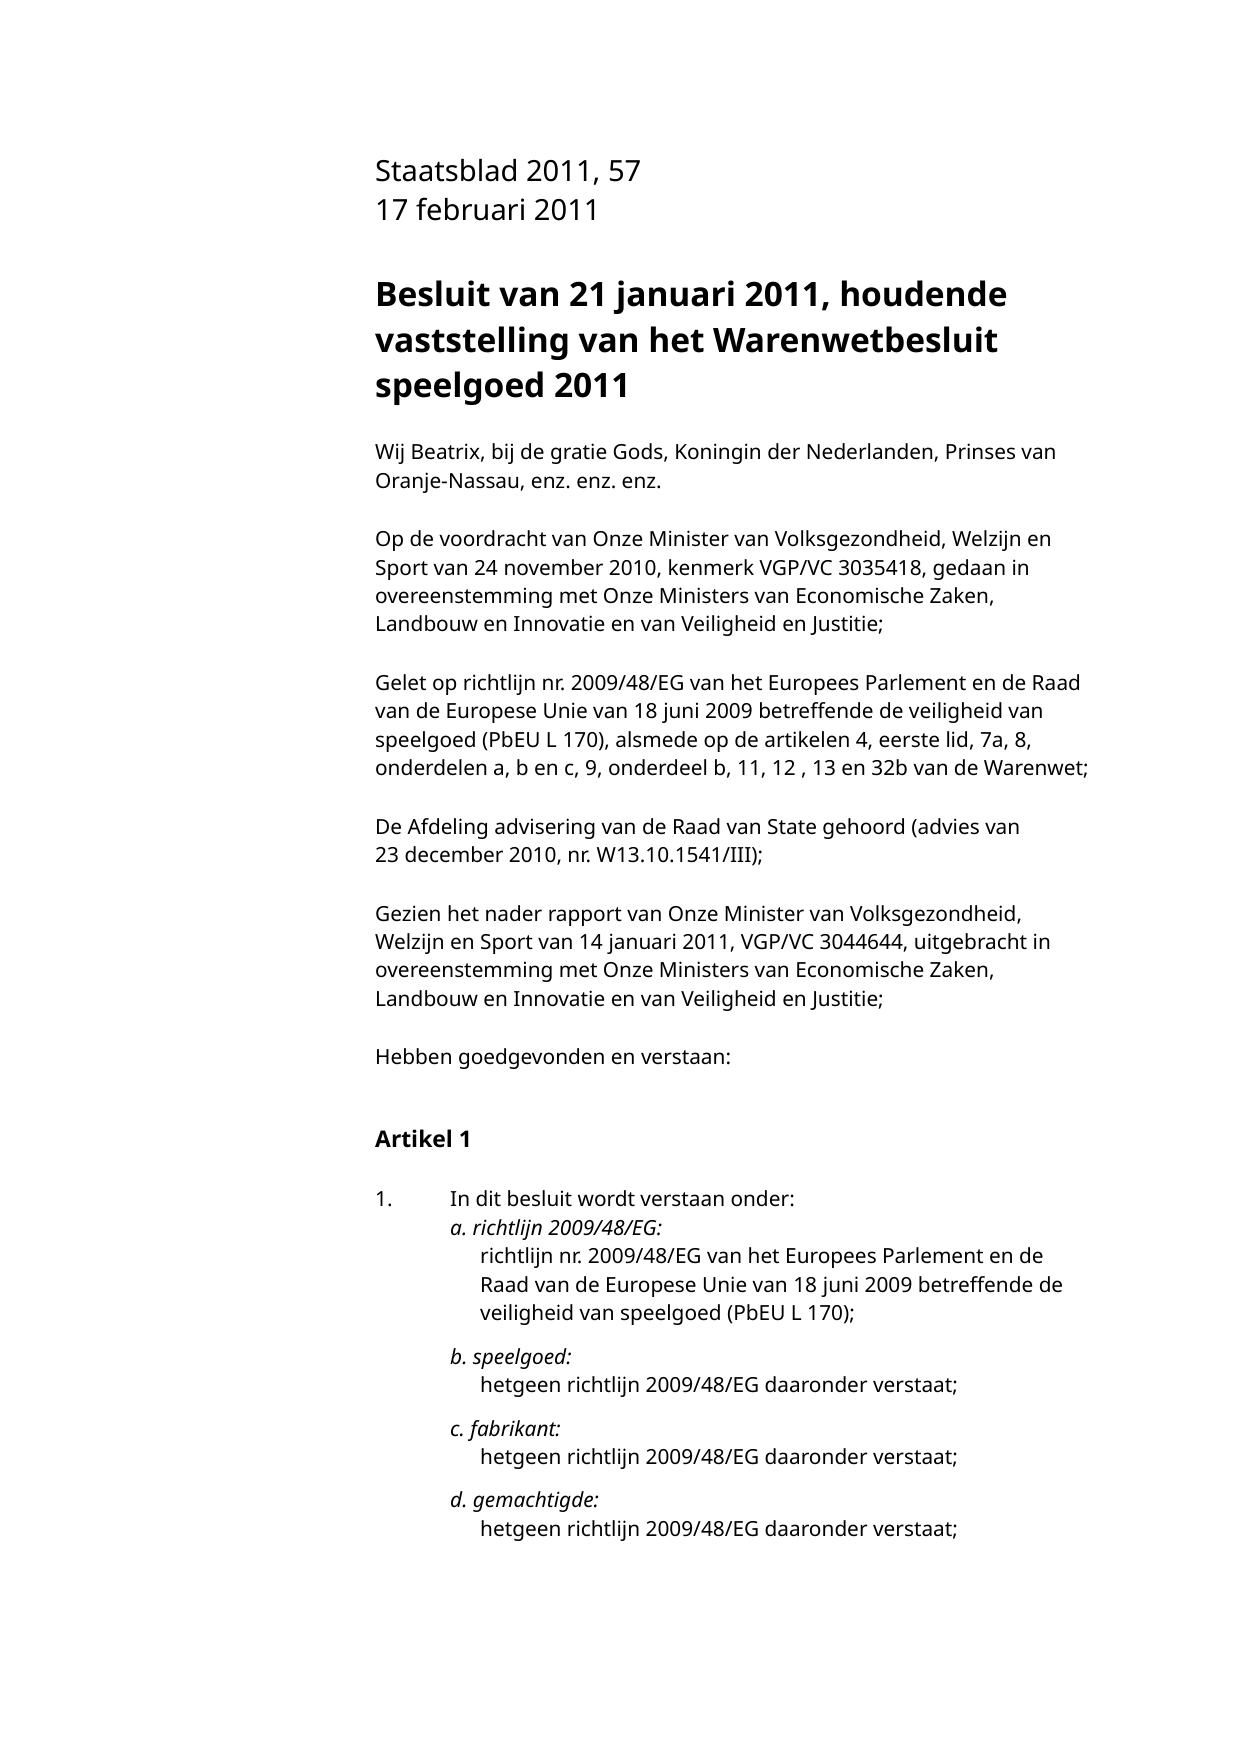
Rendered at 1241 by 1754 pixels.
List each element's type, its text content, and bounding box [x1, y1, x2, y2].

list d. gemachtigde: [375, 1486, 1090, 1514]
list hetgeen richtlijn 2009/48/EG daaronder verstaat; [405, 1442, 1090, 1471]
list c. fabrikant: [375, 1414, 1090, 1442]
list b. speelgoed: [375, 1342, 1090, 1370]
text Hebben goedgevonden en verstaan: [375, 1042, 1090, 1071]
text Gezien het nader rapport van Onze Minister van Volksgezondheid, Welzijn en Sport van 14 januari 2011, VGP/VC 3044644, uitgebracht in overeenstemming met Onze Ministers van Economische Zaken, Landbouw en Innovatie en van Veiligheid en Justitie; [375, 899, 1090, 1012]
list hetgeen richtlijn 2009/48/EG daaronder verstaat; [405, 1514, 1090, 1542]
text 17 februari 2011 [375, 190, 1090, 229]
subtitle Artikel 1 [375, 1123, 1090, 1154]
list a. richtlijn 2009/48/EG: [375, 1213, 1090, 1241]
subtitle Besluit van 21 januari 2011, houdende vaststelling van het Warenwetbesluit speelgoed 2011 [375, 271, 1090, 407]
list hetgeen richtlijn 2009/48/EG daaronder verstaat; [405, 1370, 1090, 1399]
list richtlijn nr. 2009/48/EG van het Europees Parlement en de Raad van de Europese Unie van 18 juni 2009 betreffende de veiligheid van speelgoed (PbEU L 170); [405, 1241, 1090, 1327]
text Staatsblad 2011, 57 [375, 150, 1090, 190]
list In dit besluit wordt verstaan onder: [375, 1184, 1090, 1213]
text Op de voordracht van Onze Minister van Volksgezondheid, Welzijn en Sport van 24 november 2010, kenmerk VGP/VC 3035418, gedaan in overeenstemming met Onze Ministers van Economische Zaken, Landbouw en Innovatie en van Veiligheid en Justitie; [375, 524, 1090, 638]
text De Afdeling advisering van de Raad van State gehoord (advies van 23 december 2010, nr. W13.10.1541/III); [375, 812, 1090, 869]
text Gelet op richtlijn nr. 2009/48/EG van het Europees Parlement en de Raad van de Europese Unie van 18 juni 2009 betreffende de veiligheid van speelgoed (PbEU L 170), alsmede op de artikelen 4, eerste lid, 7a, 8, onderdelen a, b en c, 9, onderdeel b, 11, 12 , 13 en 32b van de Warenwet; [375, 668, 1090, 782]
text Wij Beatrix, bij de gratie Gods, Koningin der Nederlanden, Prinses van Oranje-Nassau, enz. enz. enz. [375, 437, 1090, 494]
